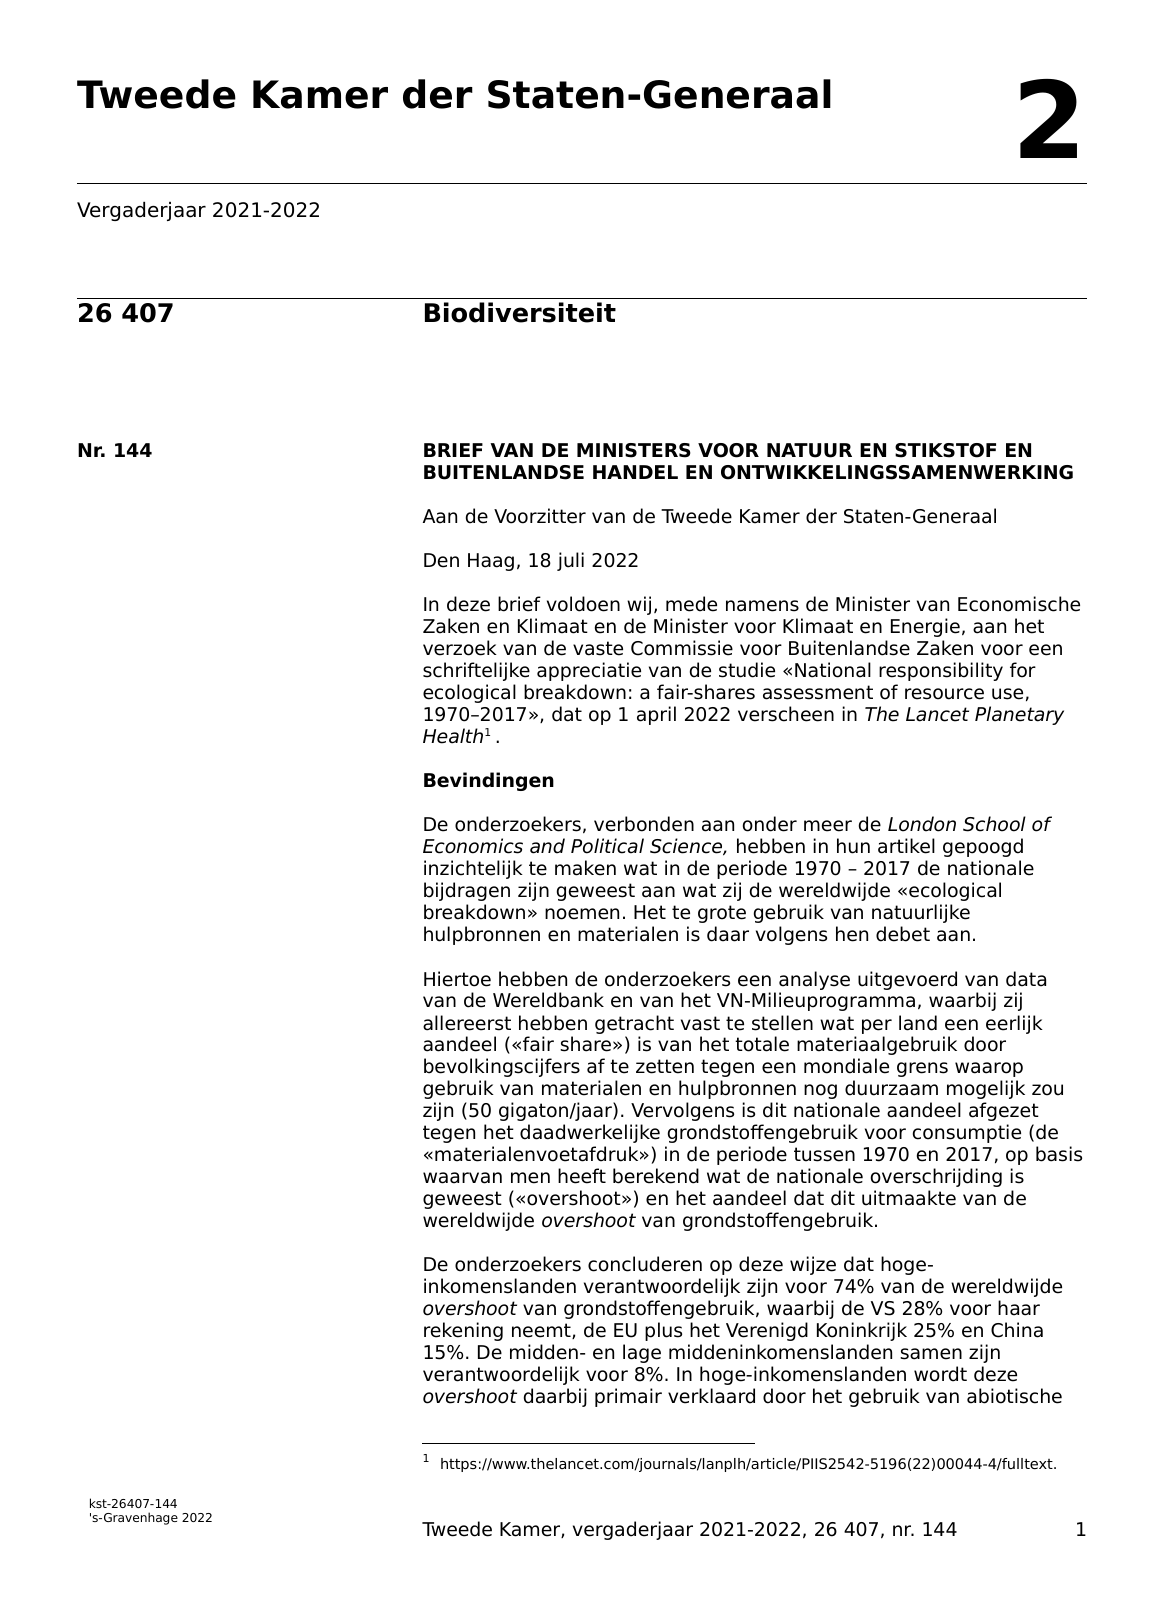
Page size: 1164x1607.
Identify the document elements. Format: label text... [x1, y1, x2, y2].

subtitle 26 407 Biodiversiteit [77, 299, 1087, 329]
subtitle Bevindingen [422, 770, 1087, 792]
text Hiertoe hebben de onderzoekers een analyse uitgevoerd van data van de Wereldbank en van het VN-Milieuprogramma, waarbij zij allereerst hebben getracht vast te stellen wat per land een eerlijk aandeel («fair share») is van het totale materiaalgebruik door bevolkingscijfers af te zetten tegen een mondiale grens waarop gebruik van materialen en hulpbronnen nog duurzaam mogelijk zou zijn (50 gigaton/jaar). Vervolgens is dit nationale aandeel afgezet tegen het daadwerkelijke grondstoffengebruik voor consumptie (de «materialenvoetafdruk») in de periode tussen 1970 en 2017, op basis waarvan men heeft berekend wat de nationale overschrijding is geweest («overshoot») en het aandeel dat dit uitmaakte van de wereldwijde overshoot van grondstoffengebruik. [422, 968, 1087, 1232]
text De onderzoekers, verbonden aan onder meer de London School of Economics and Political Science, hebben in hun artikel gepoogd inzichtelijk te maken wat in de periode 1970 – 2017 de nationale bijdragen zijn geweest aan wat zij de wereldwijde «ecological breakdown» noemen. Het te grote gebruik van natuurlijke hulpbronnen en materialen is daar volgens hen debet aan. [422, 814, 1087, 946]
text 's-Gravenhage 2022 [88, 1511, 323, 1525]
table_header Tweede Kamer der Staten-Generaal [77, 59, 886, 183]
text Aan de Voorzitter van de Tweede Kamer der Staten-Generaal [422, 506, 1087, 528]
text De onderzoekers concluderen op deze wijze dat hoge-inkomenslanden verantwoordelijk zijn voor 74% van de wereldwijde overshoot van grondstoffengebruik, waarbij de VS 28% voor haar rekening neemt, de EU plus het Verenigd Koninkrijk 25% en China 15%. De midden- en lage middeninkomenslanden samen zijn verantwoordelijk voor 8%. In hoge-inkomenslanden wordt deze overshoot daarbij primair verklaard door het gebruik van abiotische [422, 1254, 1087, 1408]
text In deze brief voldoen wij, mede namens de Minister van Economische Zaken en Klimaat en de Minister voor Klimaat en Energie, aan het verzoek van de vaste Commissie voor Buitenlandse Zaken voor een schriftelijke appreciatie van de studie «National responsibility for ecological breakdown: a fair-shares assessment of resource use, 1970–2017», dat op 1 april 2022 verscheen in The Lancet Planetary Health. [422, 594, 1087, 748]
text https://www.thelancet.com/journals/lanplh/article/PIIS2542-5196(22)00044-4/fulltext. [422, 1452, 1087, 1474]
subtitle Nr. 144 BRIEF VAN DE MINISTERS VOOR NATUUR EN STIKSTOF EN BUITENLANDSE HANDEL EN ONTWIKKELINGSSAMENWERKING [77, 440, 1087, 484]
table_header 2 [886, 59, 1087, 183]
text kst-26407-144 [88, 1497, 323, 1511]
table_cell Vergaderjaar 2021-2022 [77, 184, 1087, 298]
text Den Haag, 18 juli 2022 [422, 550, 1087, 572]
